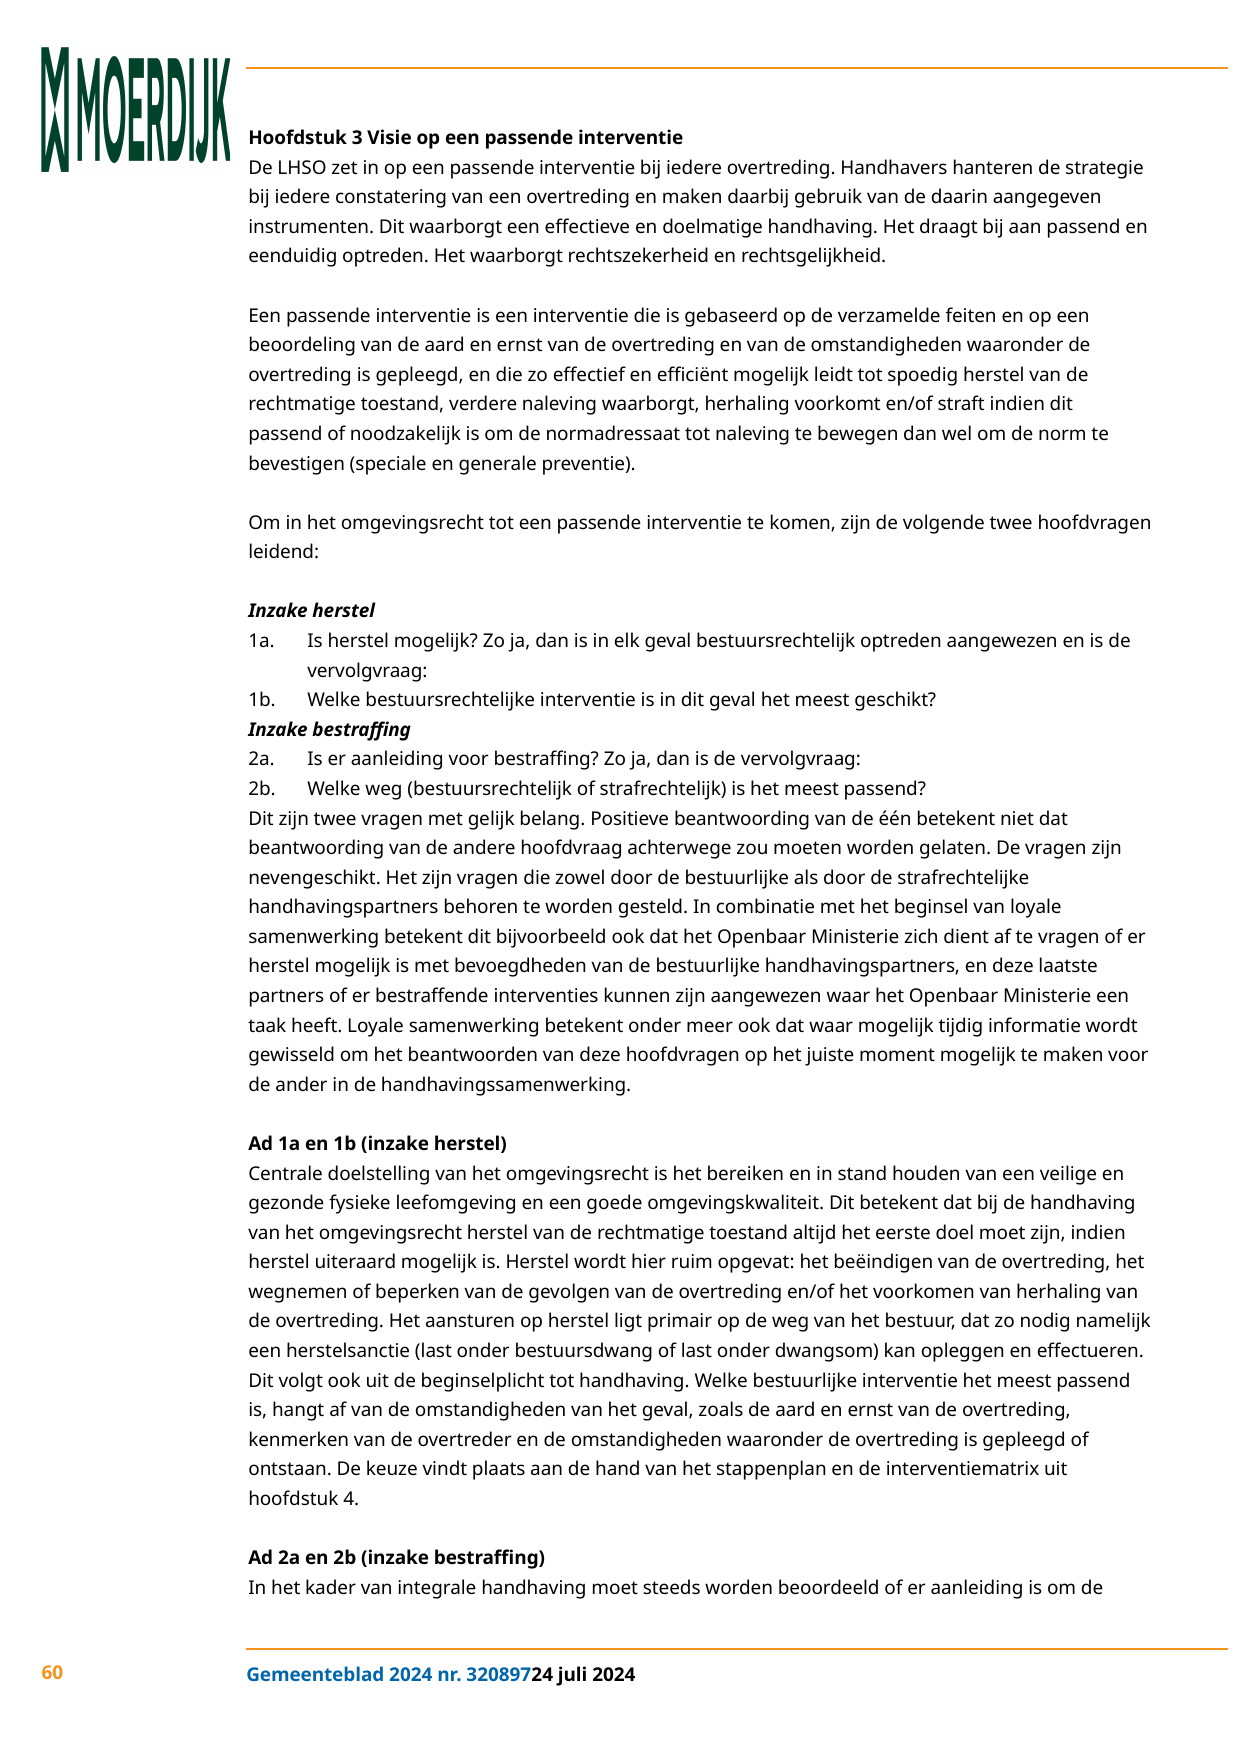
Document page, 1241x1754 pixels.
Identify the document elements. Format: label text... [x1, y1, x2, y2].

picture [41, 47, 231, 172]
text Dit zijn twee vragen met gelijk belang. Positieve beantwoording van de één betekent niet dat beantwoording van de andere hoofdvraag achterwege zou moeten worden gelaten. De vragen zijn nevengeschikt. Het zijn vragen die zowel door de bestuurlijke als door de strafrechtelijke handhavingspartners behoren te worden gesteld. In combinatie met het beginsel van loyale samenwerking betekent dit bijvoorbeeld ook dat het Openbaar Ministerie zich dient af te vragen of er herstel mogelijk is met bevoegdheden van de bestuurlijke handhavingspartners, en deze laatste partners of er bestraffende interventies kunnen zijn aangewezen waar het Openbaar Ministerie een taak heeft. Loyale samenwerking betekent onder meer ook dat waar mogelijk tijdig informatie wordt gewisseld om het beantwoorden van deze hoofdvragen op het juiste moment mogelijk te maken voor de ander in de handhavingssamenwerking. [248, 805, 1152, 1097]
text Een passende interventie is een interventie die is gebaseerd op de verzamelde feiten en op een beoordeling van de aard en ernst van de overtreding en van de omstandigheden waaronder de overtreding is gepleegd, en die zo effectief en efficiënt mogelijk leidt tot spoedig herstel van de rechtmatige toestand, verdere naleving waarborgt, herhaling voorkomt en/of straft indien dit passend of noodzakelijk is om de normadressaat tot naleving te bewegen dan wel om de norm te bevestigen (speciale en generale preventie). [248, 302, 1152, 476]
text Hoofdstuk 3 Visie op een passende interventie [248, 124, 1152, 150]
text Inzake herstel [248, 598, 1152, 623]
text Inzake bestraffing [248, 716, 1152, 742]
list Is herstel mogelijk? Zo ja, dan is in elk geval bestuursrechtelijk optreden aangewezen en is de vervolgvraag: [248, 627, 1152, 683]
text Ad 2a en 2b (inzake bestraffing) [248, 1544, 1152, 1570]
text Ad 1a en 1b (inzake herstel) [248, 1130, 1152, 1156]
text Om in het omgevingsrecht tot een passende interventie te komen, zijn de volgende twee hoofdvragen leidend: [248, 509, 1152, 564]
text In het kader van integrale handhaving moet steeds worden beoordeeld of er aanleiding is om de [248, 1574, 1152, 1600]
text Centrale doelstelling van het omgevingsrecht is het bereiken en in stand houden van een veilige en gezonde fysieke leefomgeving en een goede omgevingskwaliteit. Dit betekent dat bij de handhaving van het omgevingsrecht herstel van de rechtmatige toestand altijd het eerste doel moet zijn, indien herstel uiteraard mogelijk is. Herstel wordt hier ruim opgevat: het beëindigen van de overtreding, het wegnemen of beperken van de gevolgen van de overtreding en/of het voorkomen van herhaling van de overtreding. Het aansturen op herstel ligt primair op de weg van het bestuur, dat zo nodig namelijk een herstelsanctie (last onder bestuursdwang of last onder dwangsom) kan opleggen en effectueren. Dit volgt ook uit de beginselplicht tot handhaving. Welke bestuurlijke interventie het meest passend is, hangt af van de omstandigheden van het geval, zoals de aard en ernst van de overtreding, kenmerken van de overtreder en de omstandigheden waaronder de overtreding is gepleegd of ontstaan. De keuze vindt plaats aan de hand van het stappenplan en de interventiematrix uit hoofdstuk 4. [248, 1160, 1152, 1511]
list Is er aanleiding voor bestraffing? Zo ja, dan is de vervolgvraag: [248, 746, 1152, 771]
text De LHSO zet in op een passende interventie bij iedere overtreding. Handhavers hanteren de strategie bij iedere constatering van een overtreding en maken daarbij gebruik van de daarin aangegeven instrumenten. Dit waarborgt een effectieve en doelmatige handhaving. Het draagt bij aan passend en eenduidig optreden. Het waarborgt rechtszekerheid en rechtsgelijkheid. [248, 154, 1152, 268]
list Welke weg (bestuursrechtelijk of strafrechtelijk) is het meest passend? [248, 775, 1152, 801]
list Welke bestuursrechtelijke interventie is in dit geval het meest geschikt? [248, 686, 1152, 712]
